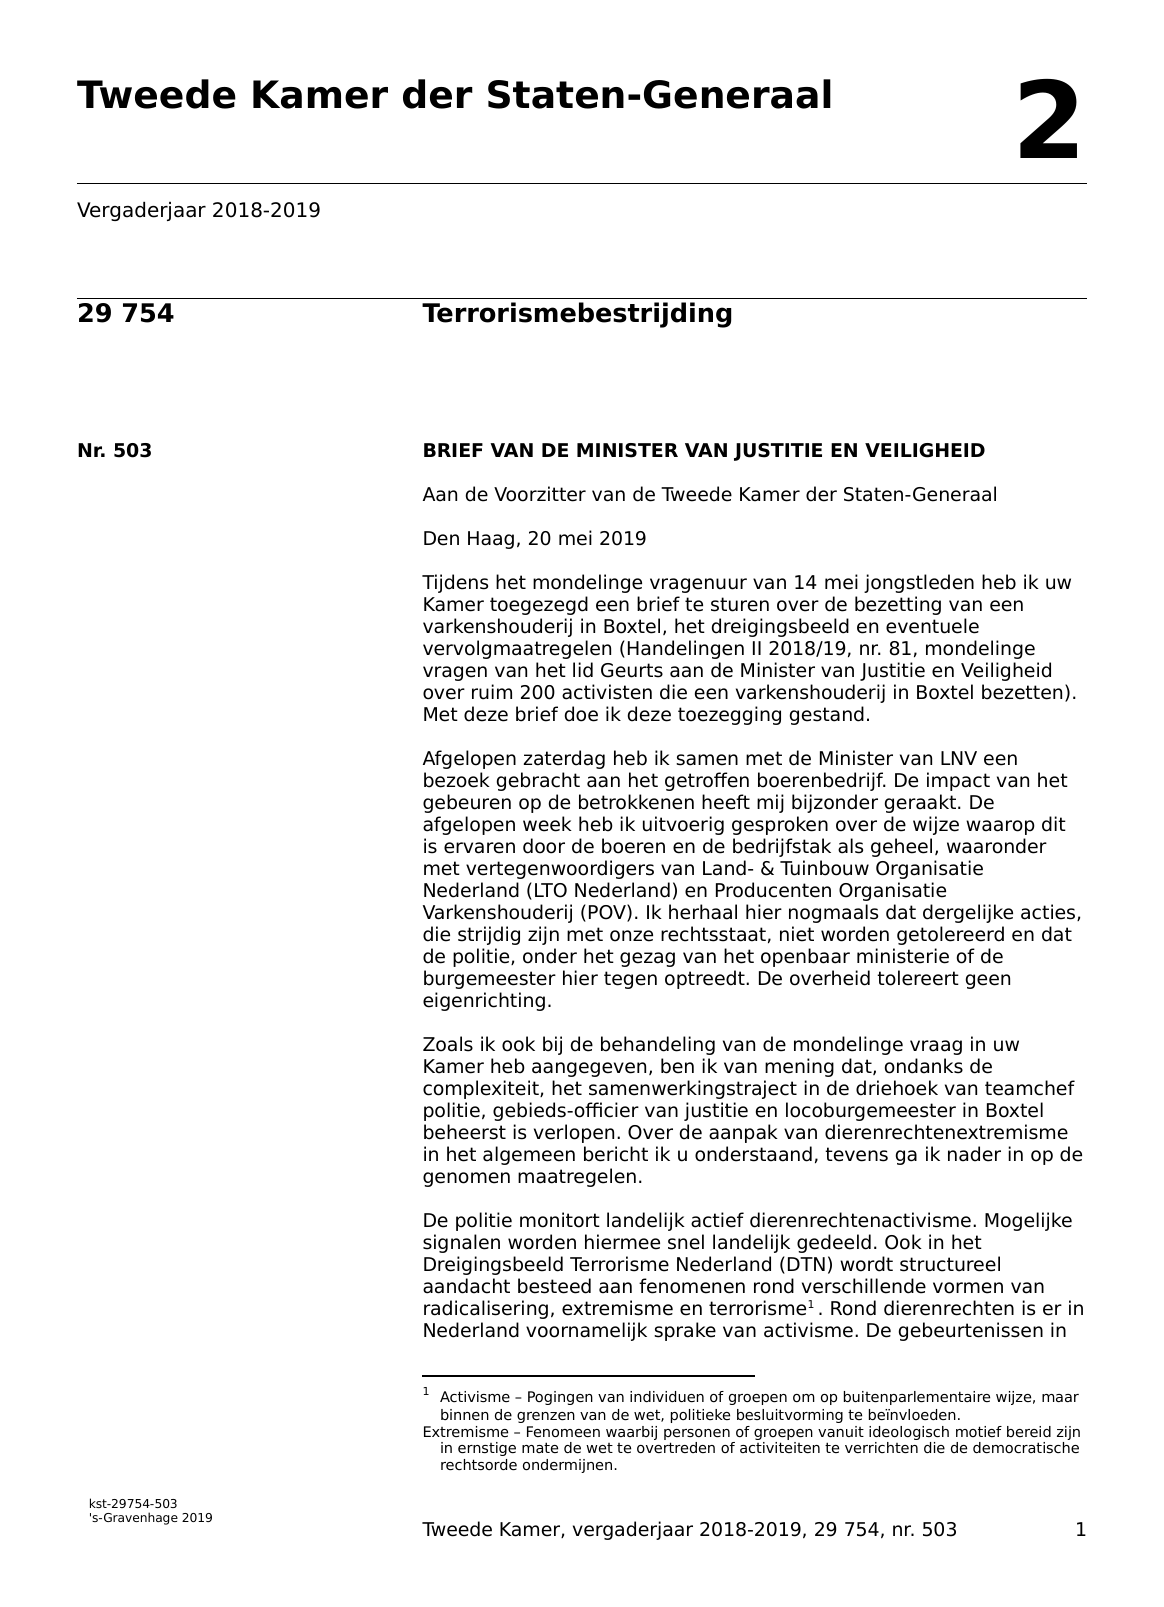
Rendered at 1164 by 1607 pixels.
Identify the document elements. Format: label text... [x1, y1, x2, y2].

text kst-29754-503 [88, 1497, 323, 1511]
text Aan de Voorzitter van de Tweede Kamer der Staten-Generaal [422, 484, 1087, 506]
text Extremisme – Fenomeen waarbij personen of groepen vanuit ideologisch motief bereid zijn in ernstige mate de wet te overtreden of activiteiten te verrichten die de democratische rechtsorde ondermijnen. [422, 1424, 1087, 1474]
text De politie monitort landelijk actief dierenrechtenactivisme. Mogelijke signalen worden hiermee snel landelijk gedeeld. Ook in het Dreigingsbeeld Terrorisme Nederland (DTN) wordt structureel aandacht besteed aan fenomenen rond verschillende vormen van radicalisering, extremisme en terrorisme. Rond dierenrechten is er in Nederland voornamelijk sprake van activisme. De gebeurtenissen in [422, 1210, 1087, 1342]
text Activisme – Pogingen van individuen of groepen om op buitenparlementaire wijze, maar binnen de grenzen van de wet, politieke besluitvorming te beïnvloeden. [422, 1385, 1087, 1424]
table_cell Vergaderjaar 2018-2019 [77, 184, 1087, 298]
text Den Haag, 20 mei 2019 [422, 528, 1087, 550]
text Tijdens het mondelinge vragenuur van 14 mei jongstleden heb ik uw Kamer toegezegd een brief te sturen over de bezetting van een varkenshouderij in Boxtel, het dreigingsbeeld en eventuele vervolgmaatregelen (Handelingen II 2018/19, nr. 81, mondelinge vragen van het lid Geurts aan de Minister van Justitie en Veiligheid over ruim 200 activisten die een varkenshouderij in Boxtel bezetten). Met deze brief doe ik deze toezegging gestand. [422, 572, 1087, 726]
subtitle Nr. 503 BRIEF VAN DE MINISTER VAN JUSTITIE EN VEILIGHEID [77, 440, 1087, 462]
text Zoals ik ook bij de behandeling van de mondelinge vraag in uw Kamer heb aangegeven, ben ik van mening dat, ondanks de complexiteit, het samenwerkingstraject in de driehoek van teamchef politie, gebieds-officier van justitie en locoburgemeester in Boxtel beheerst is verlopen. Over de aanpak van dierenrechtenextremisme in het algemeen bericht ik u onderstaand, tevens ga ik nader in op de genomen maatregelen. [422, 1034, 1087, 1188]
text 's-Gravenhage 2019 [88, 1511, 323, 1525]
table_header Tweede Kamer der Staten-Generaal [77, 59, 886, 183]
subtitle 29 754 Terrorismebestrijding [77, 299, 1087, 329]
text Afgelopen zaterdag heb ik samen met de Minister van LNV een bezoek gebracht aan het getroffen boerenbedrijf. De impact van het gebeuren op de betrokkenen heeft mij bijzonder geraakt. De afgelopen week heb ik uitvoerig gesproken over de wijze waarop dit is ervaren door de boeren en de bedrijfstak als geheel, waaronder met vertegenwoordigers van Land- & Tuinbouw Organisatie Nederland (LTO Nederland) en Producenten Organisatie Varkenshouderij (POV). Ik herhaal hier nogmaals dat dergelijke acties, die strijdig zijn met onze rechtsstaat, niet worden getolereerd en dat de politie, onder het gezag van het openbaar ministerie of de burgemeester hier tegen optreedt. De overheid tolereert geen eigenrichting. [422, 748, 1087, 1012]
table_header 2 [886, 59, 1087, 183]
